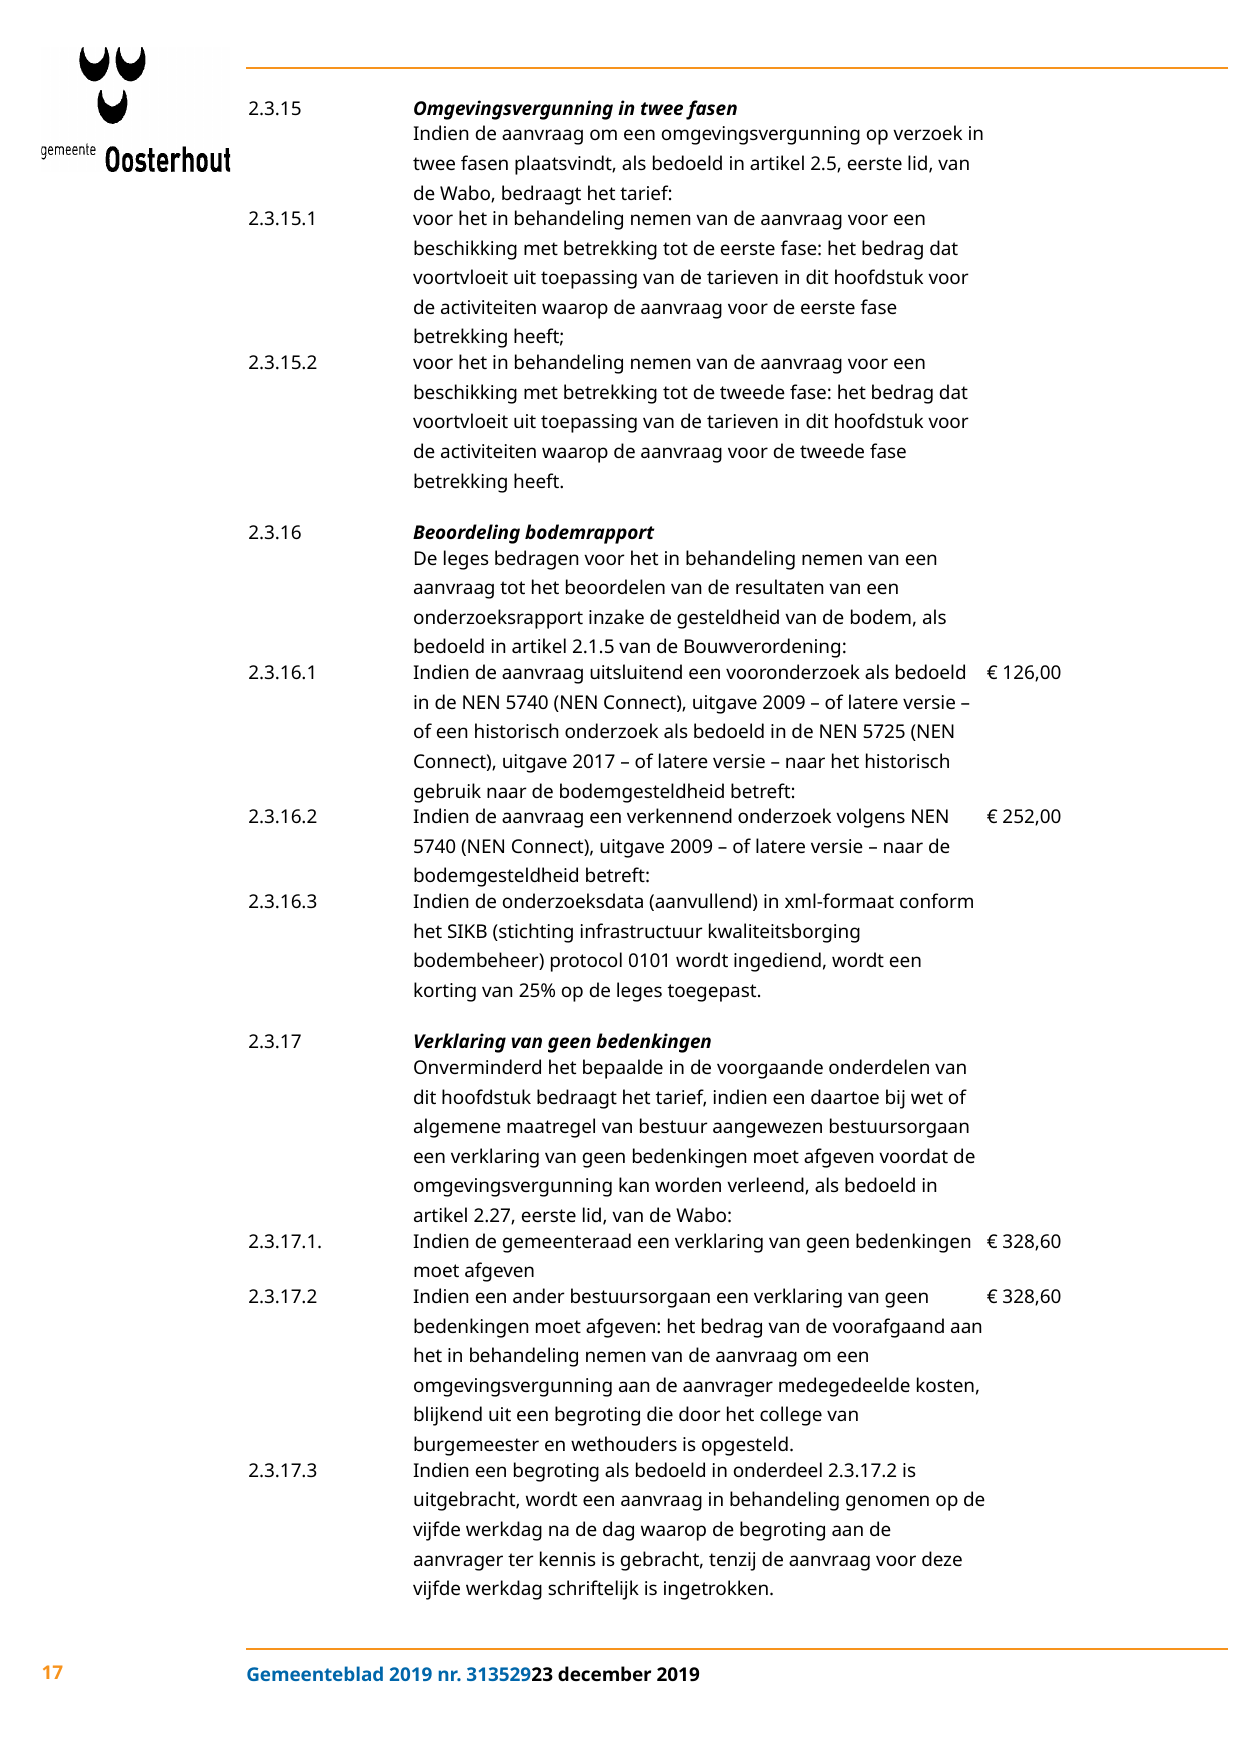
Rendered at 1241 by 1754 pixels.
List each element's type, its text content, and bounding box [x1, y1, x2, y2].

table_cell [248, 1054, 413, 1228]
table_cell [987, 545, 1152, 659]
table_cell 2.3.16.2 [248, 804, 413, 888]
table_cell [413, 1003, 987, 1029]
table_cell 2.3.16.3 [248, 889, 413, 1003]
table_cell € 328,60 [987, 1283, 1152, 1457]
table_cell Indien de aanvraag uitsluitend een vooronderzoek als bedoeld in de NEN 5740 (NEN Connect), uitgave 2009 – of latere versie – of een historisch onderzoek als bedoeld in de NEN 5725 (NEN Connect), uitgave 2017 – of latere versie – naar het historisch gebruik naar de bodemgesteldheid betreft: [413, 660, 987, 803]
table_cell [987, 494, 1152, 519]
table_cell 2.3.16.1 [248, 660, 413, 803]
table_cell Indien een begroting als bedoeld in onderdeel 2.3.17.2 is uitgebracht, wordt een aanvraag in behandeling genomen op de vijfde werkdag na de dag waarop de begroting aan de aanvrager ter kennis is gebracht, tenzij de aanvraag voor deze vijfde werkdag schriftelijk is ingetrokken. [413, 1457, 987, 1601]
table_cell [987, 1054, 1152, 1228]
table_cell Beoordeling bodemrapport [413, 519, 987, 545]
table_cell [987, 121, 1152, 205]
table_cell [248, 121, 413, 205]
table_cell 2.3.15.1 [248, 205, 413, 349]
table_cell Omgevingsvergunning in twee fasen [413, 95, 987, 121]
table_cell € 252,00 [987, 804, 1152, 888]
table_cell Indien een ander bestuursorgaan een verklaring van geen bedenkingen moet afgeven: het bedrag van de voorafgaand aan het in behandeling nemen van de aanvraag om een omgevingsvergunning aan de aanvrager medegedeelde kosten, blijkend uit een begroting die door het college van burgemeester en wethouders is opgesteld. [413, 1283, 987, 1457]
table_cell Indien de gemeenteraad een verklaring van geen bedenkingen moet afgeven [413, 1228, 987, 1283]
table_cell 2.3.15.2 [248, 350, 413, 493]
table_cell [987, 519, 1152, 545]
table_cell 2.3.17.2 [248, 1283, 413, 1457]
table_cell [987, 1457, 1152, 1601]
table_cell Indien de onderzoeksdata (aanvullend) in xml-formaat conform het SIKB (stichting infrastructuur kwaliteitsborging bodembeheer) protocol 0101 wordt ingediend, wordt een korting van 25% op de leges toegepast. [413, 889, 987, 1003]
table_cell [248, 1003, 413, 1029]
table_cell 2.3.17.3 [248, 1457, 413, 1601]
table_cell Onverminderd het bepaalde in de voorgaande onderdelen van dit hoofdstuk bedraagt het tarief, indien een daartoe bij wet of algemene maatregel van bestuur aangewezen bestuursorgaan een verklaring van geen bedenkingen moet afgeven voordat de omgevingsvergunning kan worden verleend, als bedoeld in artikel 2.27, eerste lid, van de Wabo: [413, 1054, 987, 1228]
table_cell 2.3.17.1. [248, 1228, 413, 1283]
table_cell € 126,00 [987, 660, 1152, 803]
table_cell 2.3.16 [248, 519, 413, 545]
table_cell [987, 205, 1152, 349]
table_cell 2.3.17 [248, 1029, 413, 1054]
table_cell [987, 1003, 1152, 1029]
table_cell Indien de aanvraag een verkennend onderzoek volgens NEN 5740 (NEN Connect), uitgave 2009 – of latere versie – naar de bodemgesteldheid betreft: [413, 804, 987, 888]
table_cell [413, 494, 987, 519]
table_cell Verklaring van geen bedenkingen [413, 1029, 987, 1054]
table_cell [987, 350, 1152, 493]
table_cell [987, 889, 1152, 1003]
table_cell voor het in behandeling nemen van de aanvraag voor een beschikking met betrekking tot de eerste fase: het bedrag dat voortvloeit uit toepassing van de tarieven in dit hoofdstuk voor de activiteiten waarop de aanvraag voor de eerste fase betrekking heeft; [413, 205, 987, 349]
picture [41, 47, 231, 172]
table_cell [248, 545, 413, 659]
table_cell Indien de aanvraag om een omgevingsvergunning op verzoek in twee fasen plaatsvindt, als bedoeld in artikel 2.5, eerste lid, van de Wabo, bedraagt het tarief: [413, 121, 987, 205]
table_cell 2.3.15 [248, 95, 413, 121]
table_cell De leges bedragen voor het in behandeling nemen van een aanvraag tot het beoordelen van de resultaten van een onderzoeksrapport inzake de gesteldheid van de bodem, als bedoeld in artikel 2.1.5 van de Bouwverordening: [413, 545, 987, 659]
table_cell € 328,60 [987, 1228, 1152, 1283]
table_cell [987, 95, 1152, 121]
table_cell [248, 494, 413, 519]
table_cell [987, 1029, 1152, 1054]
table_cell voor het in behandeling nemen van de aanvraag voor een beschikking met betrekking tot de tweede fase: het bedrag dat voortvloeit uit toepassing van de tarieven in dit hoofdstuk voor de activiteiten waarop de aanvraag voor de tweede fase betrekking heeft. [413, 350, 987, 493]
